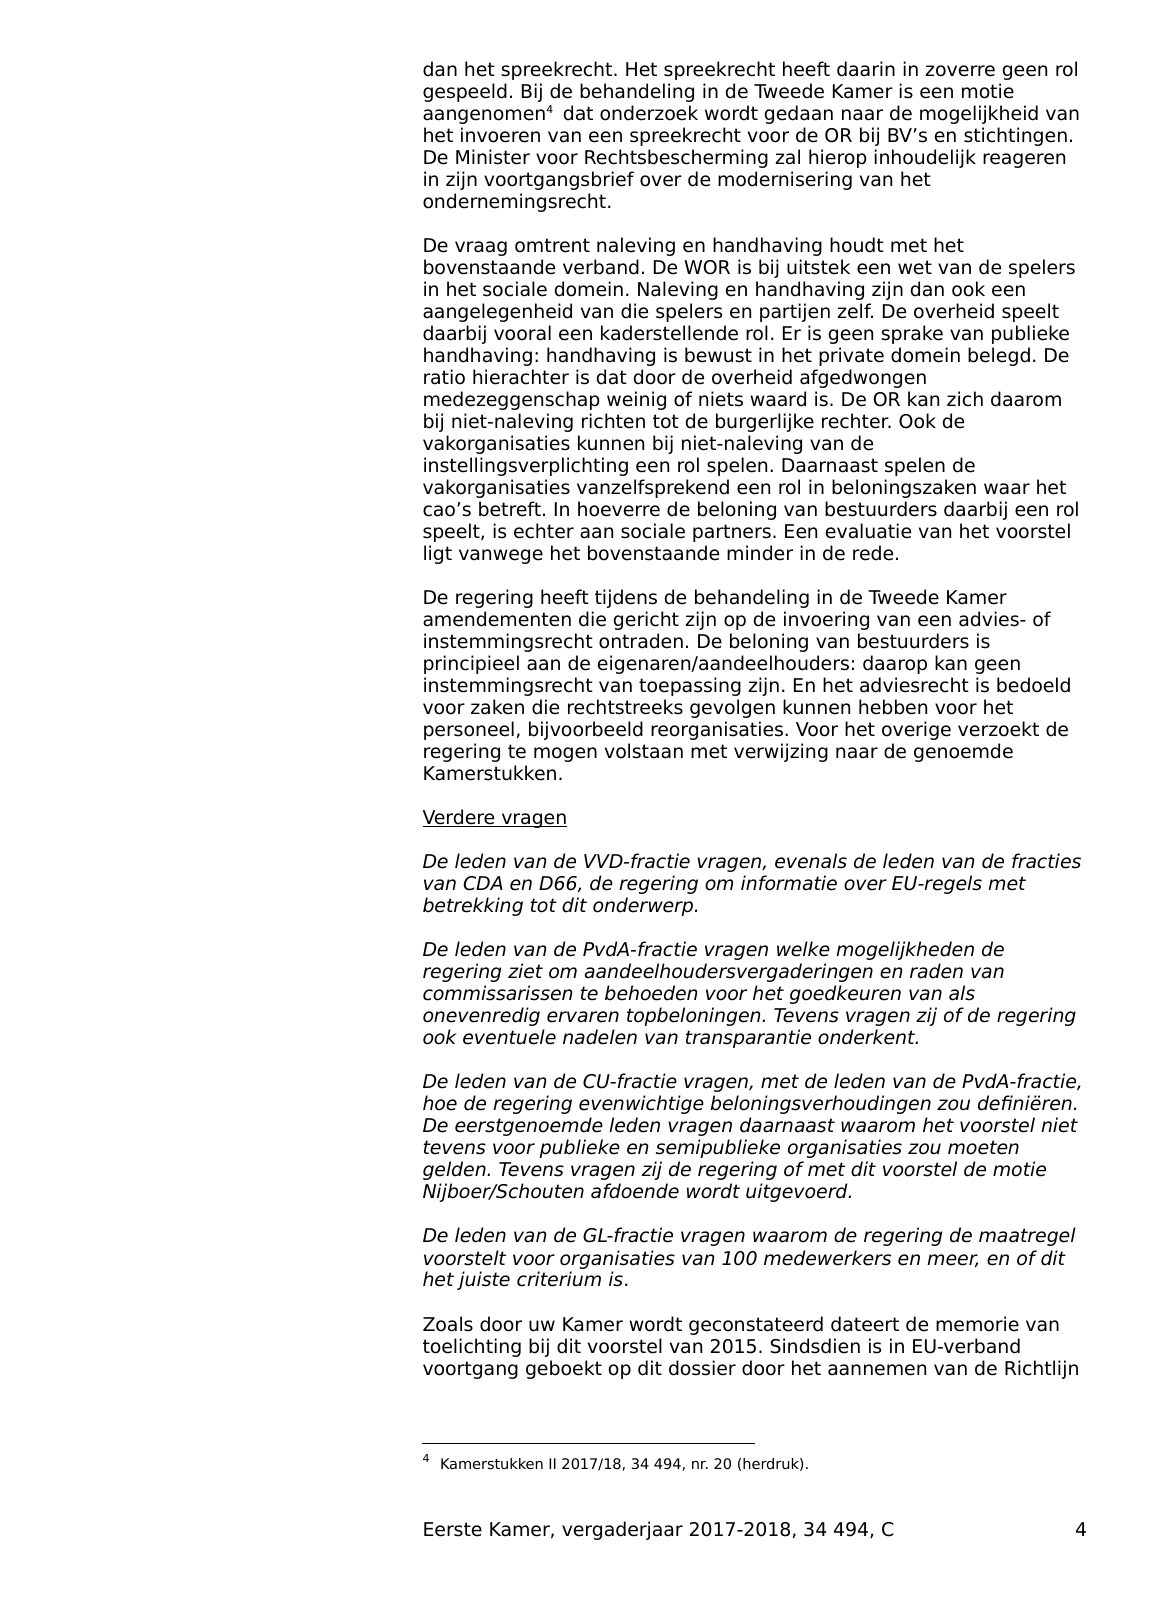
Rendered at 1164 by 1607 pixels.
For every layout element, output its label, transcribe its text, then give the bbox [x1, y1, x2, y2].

text De regering heeft tijdens de behandeling in de Tweede Kamer amendementen die gericht zijn op de invoering van een advies- of instemmingsrecht ontraden. De beloning van bestuurders is principieel aan de eigenaren/aandeelhouders: daarop kan geen instemmingsrecht van toepassing zijn. En het adviesrecht is bedoeld voor zaken die rechtstreeks gevolgen kunnen hebben voor het personeel, bijvoorbeeld reorganisaties. Voor het overige verzoekt de regering te mogen volstaan met verwijzing naar de genoemde Kamerstukken. [422, 587, 1087, 785]
subtitle Verdere vragen [422, 807, 1087, 829]
text De vraag omtrent naleving en handhaving houdt met het bovenstaande verband. De WOR is bij uitstek een wet van de spelers in het sociale domein. Naleving en handhaving zijn dan ook een aangelegenheid van die spelers en partijen zelf. De overheid speelt daarbij vooral een kaderstellende rol. Er is geen sprake van publieke handhaving: handhaving is bewust in het private domein belegd. De ratio hierachter is dat door de overheid afgedwongen medezeggenschap weinig of niets waard is. De OR kan zich daarom bij niet-naleving richten tot de burgerlijke rechter. Ook de vakorganisaties kunnen bij niet-naleving van de instellingsverplichting een rol spelen. Daarnaast spelen de vakorganisaties vanzelfsprekend een rol in beloningszaken waar het cao’s betreft. In hoeverre de beloning van bestuurders daarbij een rol speelt, is echter aan sociale partners. Een evaluatie van het voorstel ligt vanwege het bovenstaande minder in de rede. [422, 235, 1087, 565]
text De leden van de GL-fractie vragen waarom de regering de maatregel voorstelt voor organisaties van 100 medewerkers en meer, en of dit het juiste criterium is. [422, 1225, 1087, 1291]
text De leden van de VVD-fractie vragen, evenals de leden van de fracties van CDA en D66, de regering om informatie over EU-regels met betrekking tot dit onderwerp. [422, 851, 1087, 917]
text De leden van de PvdA-fractie vragen welke mogelijkheden de regering ziet om aandeelhoudersvergaderingen en raden van commissarissen te behoeden voor het goedkeuren van als onevenredig ervaren topbeloningen. Tevens vragen zij of de regering ook eventuele nadelen van transparantie onderkent. [422, 939, 1087, 1049]
text dan het spreekrecht. Het spreekrecht heeft daarin in zoverre geen rol gespeeld. Bij de behandeling in de Tweede Kamer is een motie aangenomen dat onderzoek wordt gedaan naar de mogelijkheid van het invoeren van een spreekrecht voor de OR bij BV’s en stichtingen. De Minister voor Rechtsbescherming zal hierop inhoudelijk reageren in zijn voortgangsbrief over de modernisering van het ondernemingsrecht. [422, 59, 1087, 213]
text De leden van de CU-fractie vragen, met de leden van de PvdA-fractie, hoe de regering evenwichtige beloningsverhoudingen zou definiëren. De eerstgenoemde leden vragen daarnaast waarom het voorstel niet tevens voor publieke en semipublieke organisaties zou moeten gelden. Tevens vragen zij de regering of met dit voorstel de motie Nijboer/Schouten afdoende wordt uitgevoerd. [422, 1071, 1087, 1203]
text Zoals door uw Kamer wordt geconstateerd dateert de memorie van toelichting bij dit voorstel van 2015. Sindsdien is in EU-verband voortgang geboekt op dit dossier door het aannemen van de Richtlijn [422, 1313, 1087, 1379]
text Kamerstukken II 2017/18, 34 494, nr. 20 (herdruk). [422, 1452, 1087, 1474]
